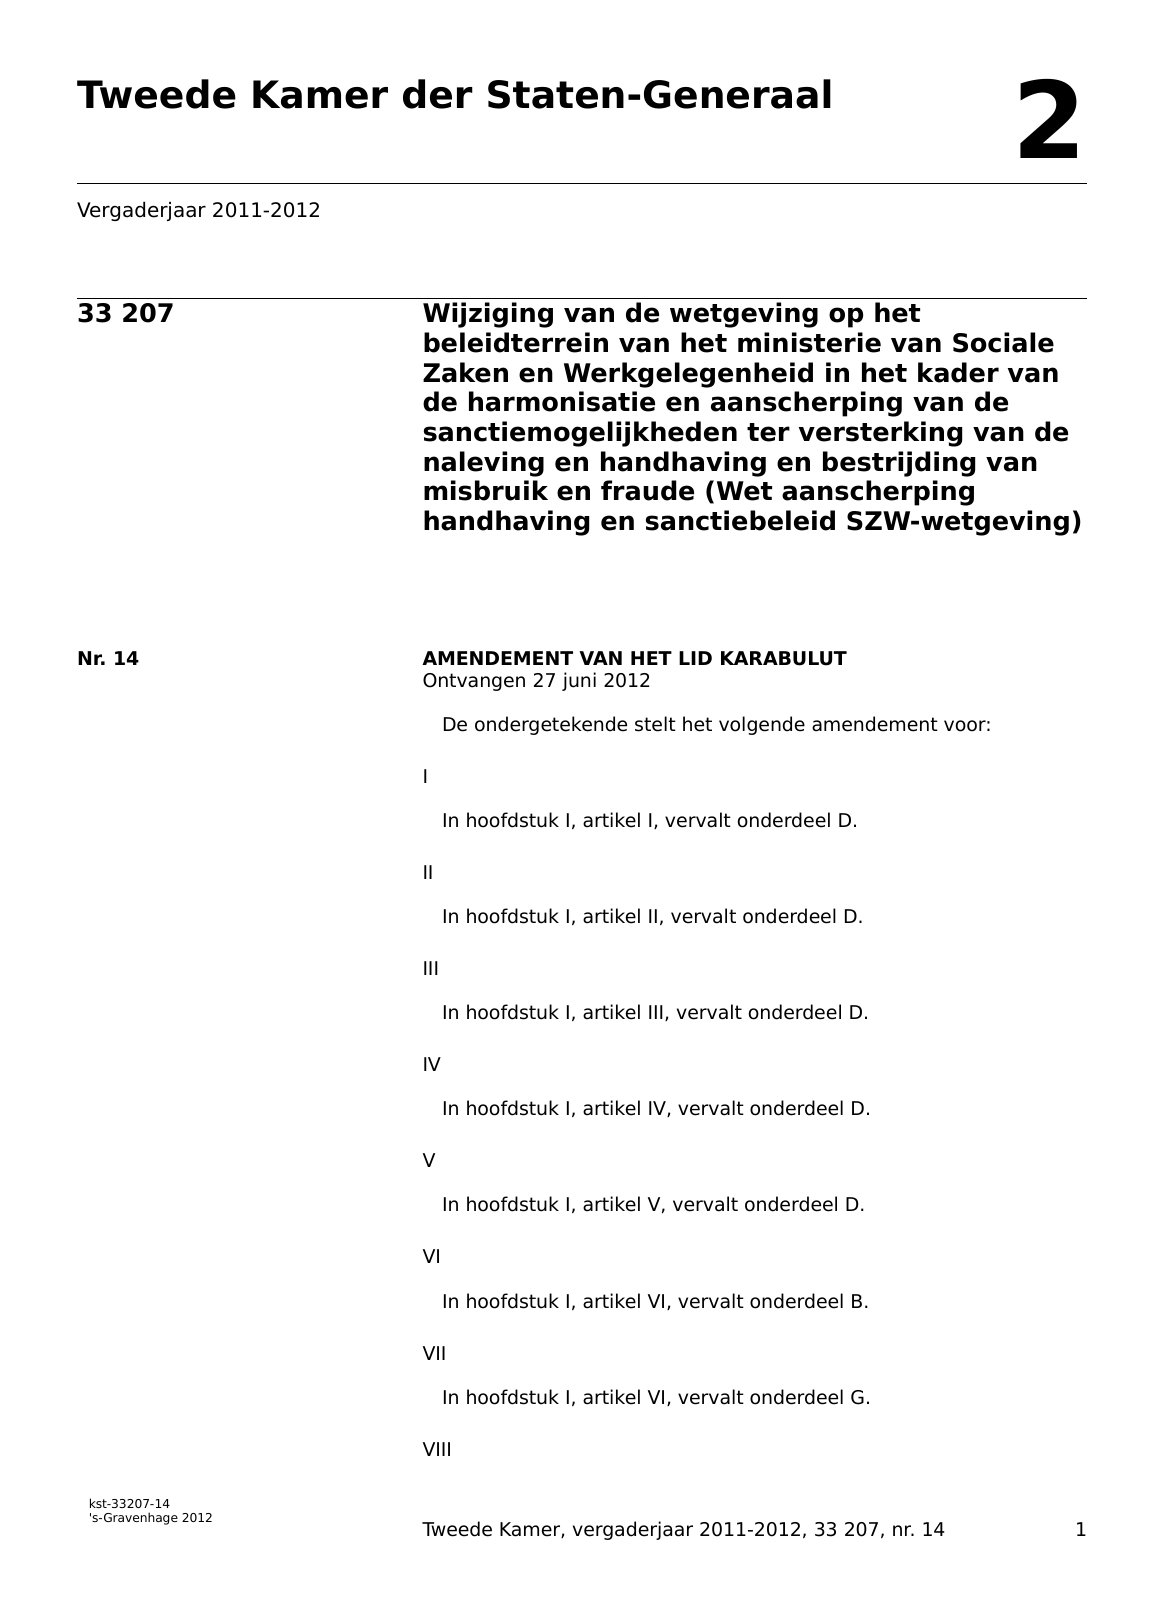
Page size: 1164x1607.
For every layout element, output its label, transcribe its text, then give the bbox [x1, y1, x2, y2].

subtitle VII [422, 1342, 1087, 1364]
table_header Tweede Kamer der Staten-Generaal [77, 59, 886, 183]
text kst-33207-14 [88, 1497, 323, 1511]
text In hoofdstuk I, artikel IV, vervalt onderdeel D. [422, 1098, 1087, 1120]
subtitle 33 207 Wijziging van de wetgeving op het beleidterrein van het ministerie van Sociale Zaken en Werkgelegenheid in het kader van de harmonisatie en aanscherping van de sanctiemogelijkheden ter versterking van de naleving en handhaving en bestrijding van misbruik en fraude (Wet aanscherping handhaving en sanctiebeleid SZW-wetgeving) [77, 299, 1087, 536]
table_cell Vergaderjaar 2011-2012 [77, 184, 1087, 298]
subtitle IV [422, 1054, 1087, 1076]
subtitle III [422, 958, 1087, 980]
subtitle I [422, 766, 1087, 788]
table_header 2 [886, 59, 1087, 183]
subtitle VIII [422, 1439, 1087, 1461]
text In hoofdstuk I, artikel II, vervalt onderdeel D. [422, 906, 1087, 928]
subtitle V [422, 1150, 1087, 1172]
subtitle II [422, 862, 1087, 884]
text In hoofdstuk I, artikel III, vervalt onderdeel D. [422, 1002, 1087, 1024]
text In hoofdstuk I, artikel VI, vervalt onderdeel G. [422, 1387, 1087, 1409]
subtitle VI [422, 1246, 1087, 1268]
text In hoofdstuk I, artikel I, vervalt onderdeel D. [422, 810, 1087, 832]
subtitle Nr. 14 AMENDEMENT VAN HET LID KARABULUT [77, 647, 1087, 669]
text In hoofdstuk I, artikel VI, vervalt onderdeel B. [422, 1291, 1087, 1312]
text 's-Gravenhage 2012 [88, 1511, 323, 1525]
text Ontvangen 27 juni 2012 [422, 669, 1087, 691]
text De ondergetekende stelt het volgende amendement voor: [422, 714, 1087, 736]
text In hoofdstuk I, artikel V, vervalt onderdeel D. [422, 1194, 1087, 1216]
